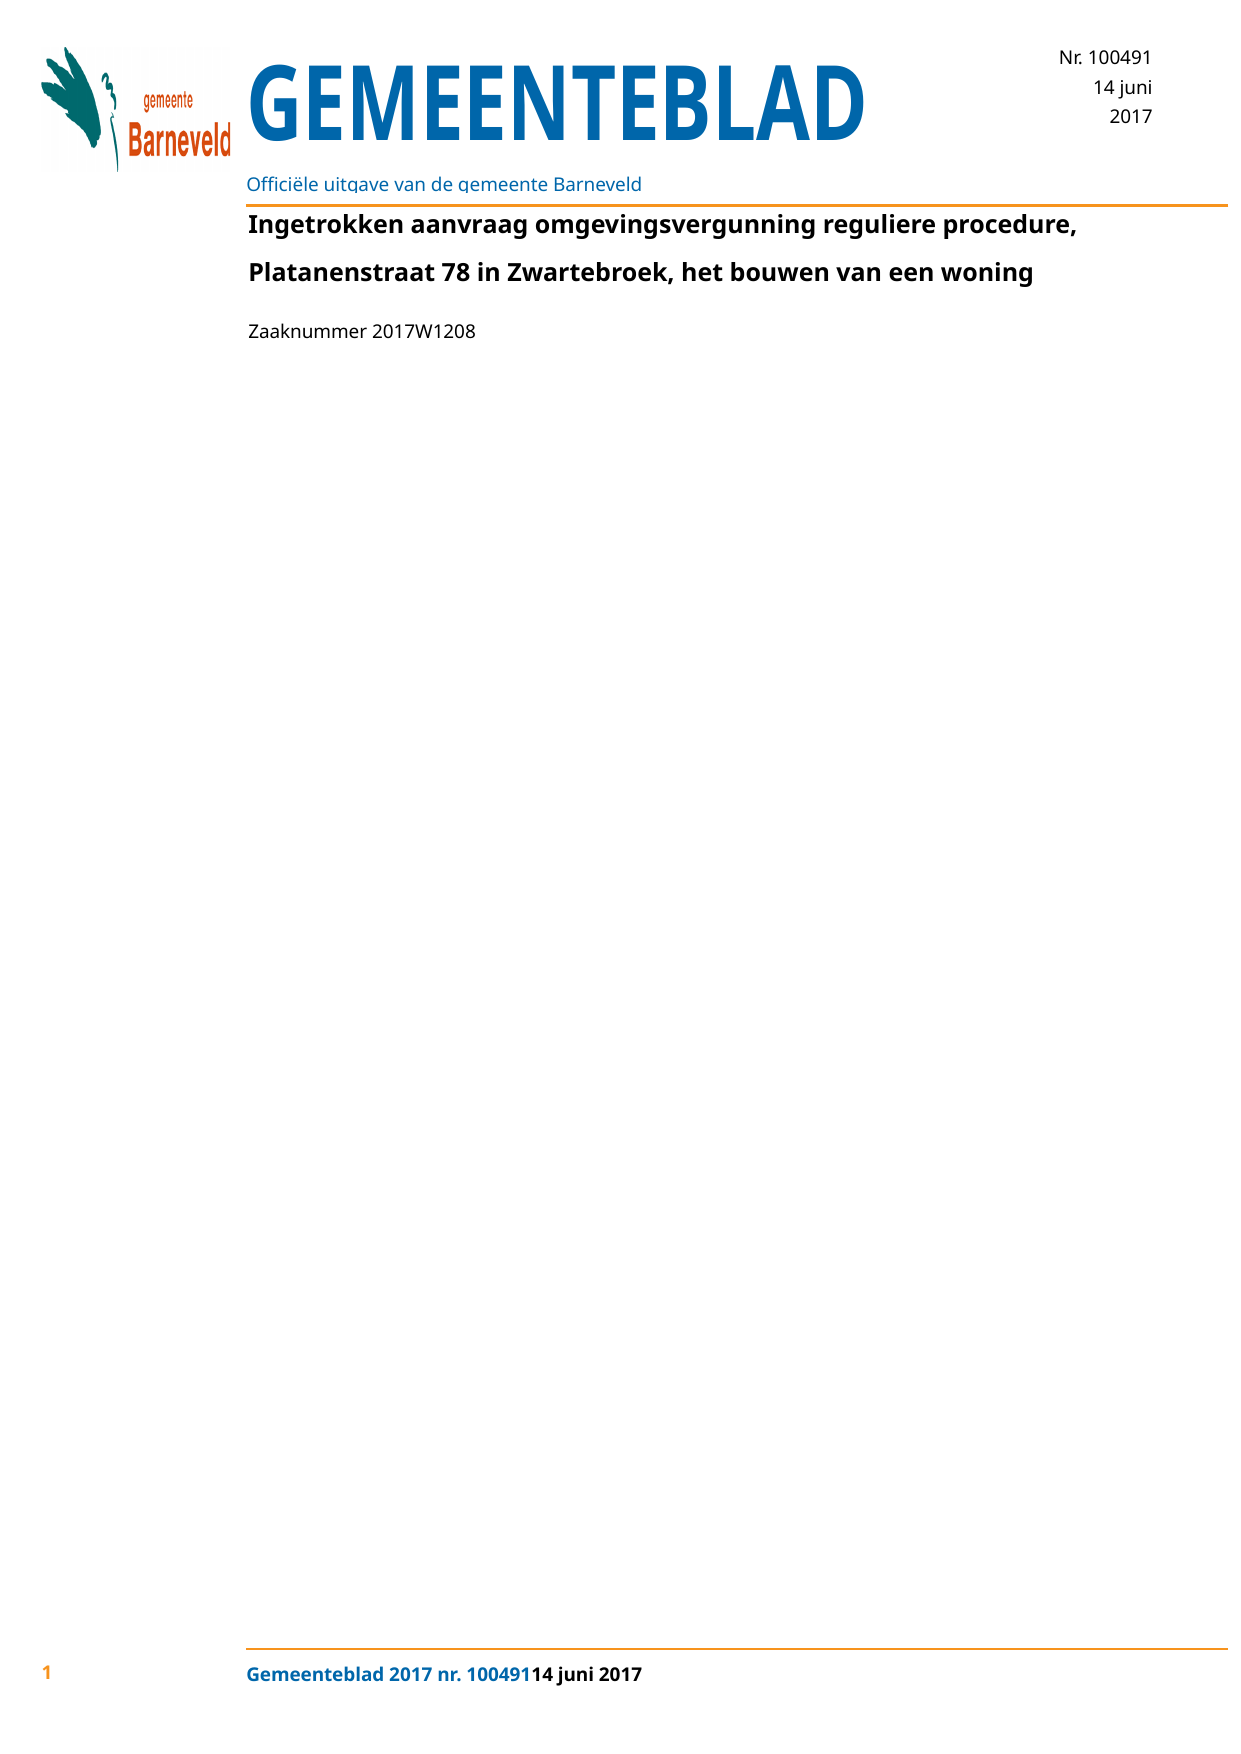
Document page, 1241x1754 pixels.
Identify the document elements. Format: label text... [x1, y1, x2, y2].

text Ingetrokken aanvraag omgevingsvergunning reguliere procedure, Platanenstraat 78 in Zwartebroek, het bouwen van een woning [248, 207, 1152, 288]
picture [41, 47, 231, 172]
text Zaaknummer 2017W1208 [248, 318, 1152, 344]
